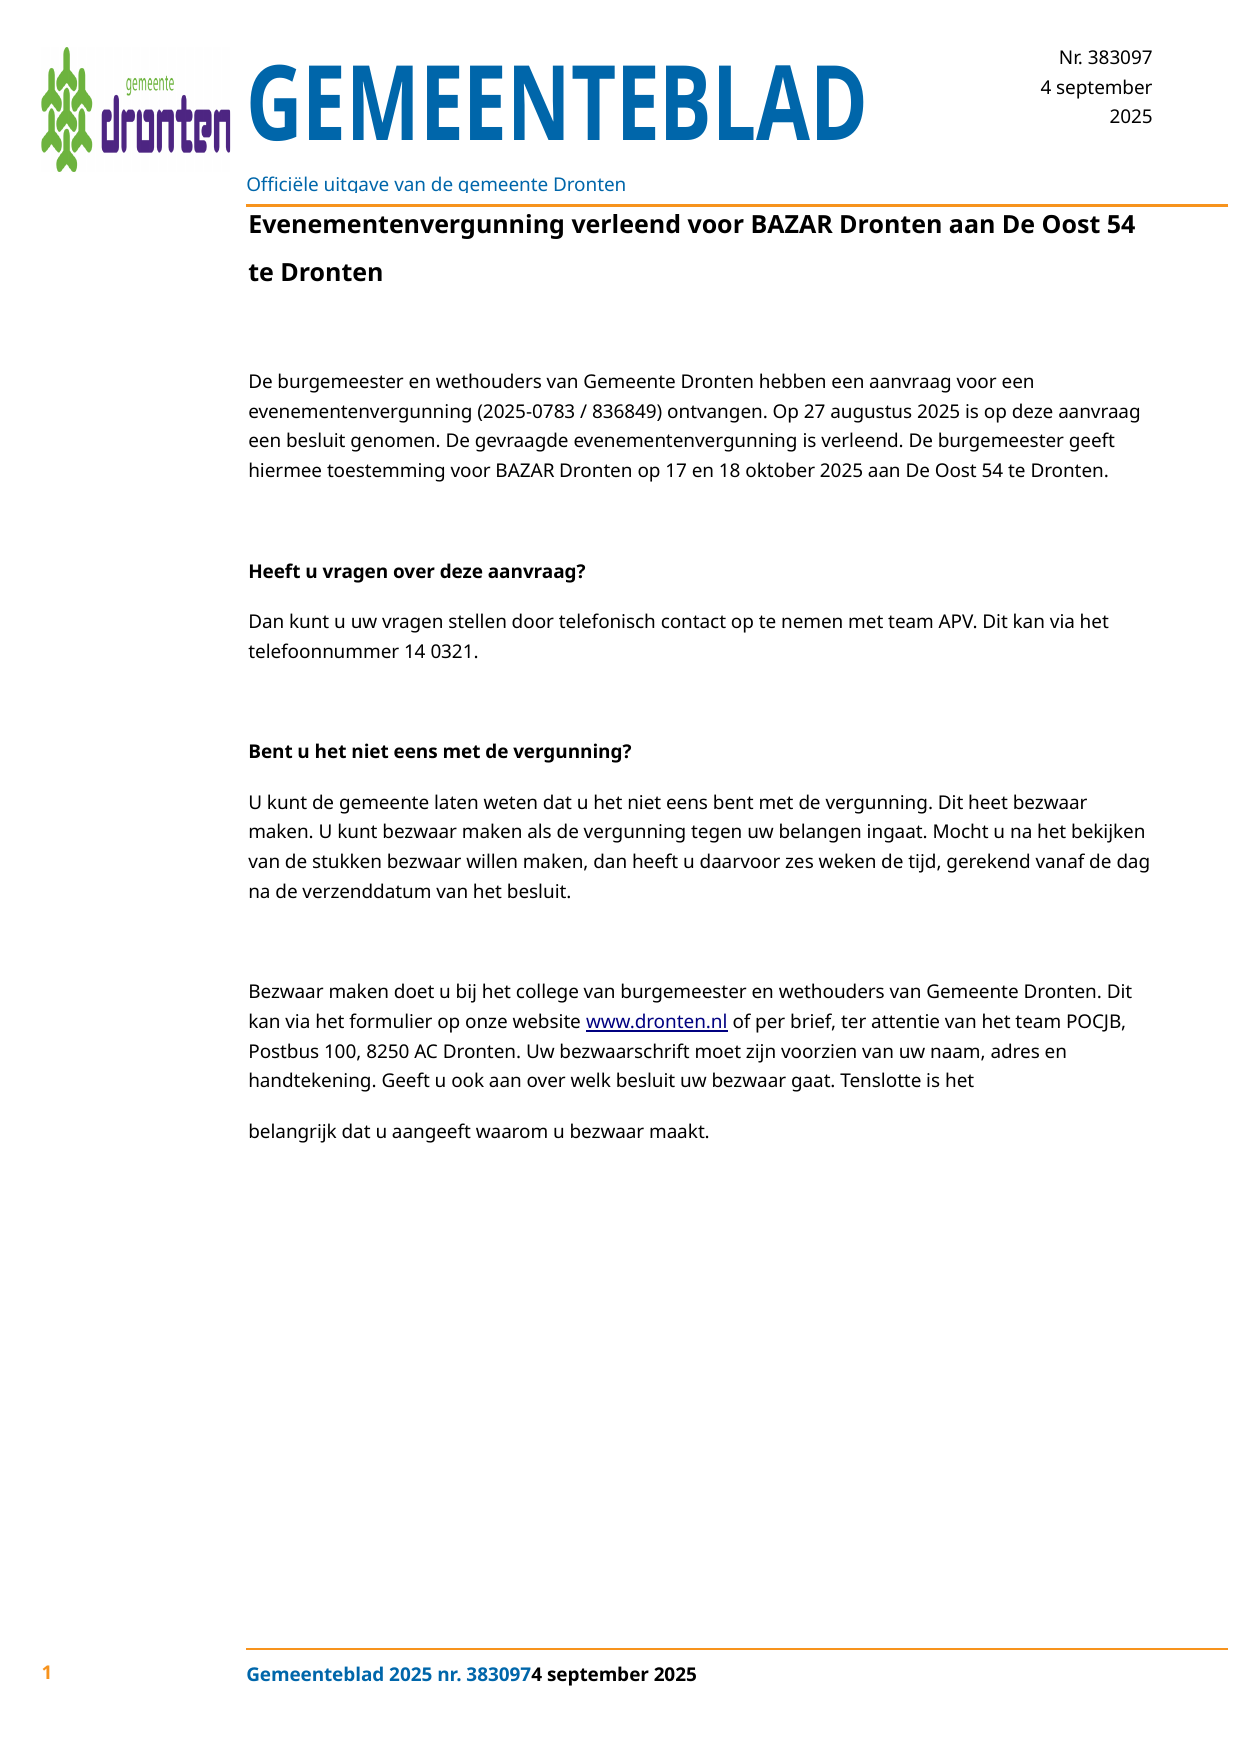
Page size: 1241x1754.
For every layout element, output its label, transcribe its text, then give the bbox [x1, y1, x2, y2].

text De burgemeester en wethouders van Gemeente Dronten hebben een aanvraag voor een evenementenvergunning (2025-0783 / 836849) ontvangen. Op 27 augustus 2025 is op deze aanvraag een besluit genomen. De gevraagde evenementenvergunning is verleend. De burgemeester geeft hiermee toestemming voor BAZAR Dronten op 17 en 18 oktober 2025 aan De Oost 54 te Dronten. [248, 368, 1152, 483]
text Dan kunt u uw vragen stellen door telefonisch contact op te nemen met team APV. Dit kan via het telefoonnummer 14 0321. [248, 608, 1152, 664]
text Bezwaar maken doet u bij het college van burgemeester en wethouders van Gemeente Dronten. Dit kan via het formulier op onze website www.dronten.nl of per brief, ter attentie van het team POCJB, Postbus 100, 8250 AC Dronten. Uw bezwaarschrift moet zijn voorzien van uw naam, adres en handtekening. Geeft u ook aan over welk besluit uw bezwaar gaat. Tenslotte is het [248, 979, 1152, 1093]
text Heeft u vragen over deze aanvraag? [248, 558, 1152, 584]
text U kunt de gemeente laten weten dat u het niet eens bent met de vergunning. Dit heet bezwaar maken. U kunt bezwaar maken als de vergunning tegen uw belangen ingaat. Mocht u na het bekijken van de stukken bezwaar willen maken, dan heeft u daarvoor zes weken de tijd, gerekend vanaf de dag na de verzenddatum van het besluit. [248, 789, 1152, 904]
text Bent u het niet eens met de vergunning? [248, 739, 1152, 764]
text belangrijk dat u aangeeft waarom u bezwaar maakt. [248, 1118, 1152, 1144]
picture [41, 47, 231, 172]
text Evenementenvergunning verleend voor BAZAR Dronten aan De Oost 54 te Dronten [248, 207, 1152, 288]
